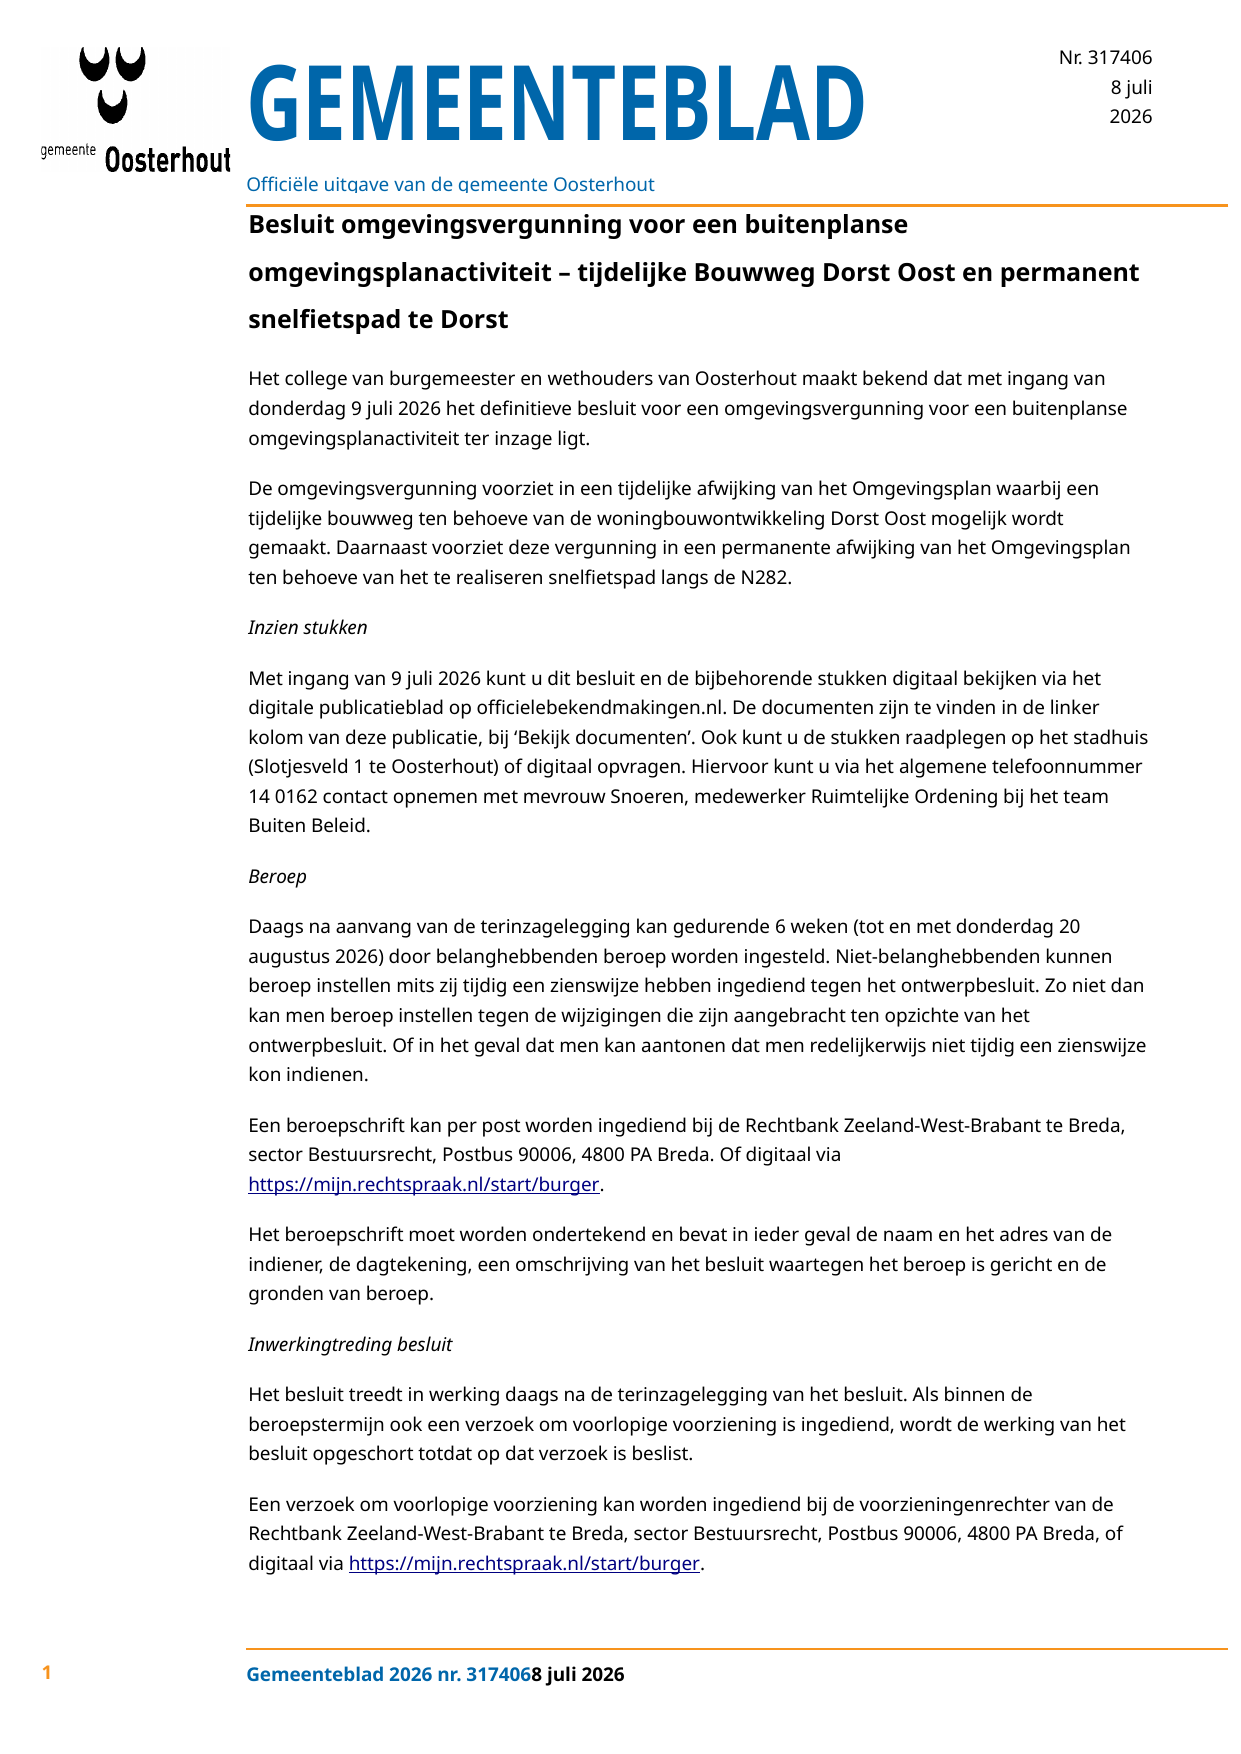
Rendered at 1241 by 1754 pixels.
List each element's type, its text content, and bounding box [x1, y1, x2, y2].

text Daags na aanvang van de terinzagelegging kan gedurende 6 weken (tot en met donderdag 20 augustus 2026) door belanghebbenden beroep worden ingesteld. Niet-belanghebbenden kunnen beroep instellen mits zij tijdig een zienswijze hebben ingediend tegen het ontwerpbesluit. Zo niet dan kan men beroep instellen tegen de wijzigingen die zijn aangebracht ten opzichte van het ontwerpbesluit. Of in het geval dat men kan aantonen dat men redelijkerwijs niet tijdig een zienswijze kon indienen. [248, 913, 1152, 1087]
text Het college van burgemeester en wethouders van Oosterhout maakt bekend dat met ingang van donderdag 9 juli 2026 het definitieve besluit voor een omgevingsvergunning voor een buitenplanse omgevingsplanactiviteit ter inzage ligt. [248, 366, 1152, 450]
text De omgevingsvergunning voorziet in een tijdelijke afwijking van het Omgevingsplan waarbij een tijdelijke bouwweg ten behoeve van de woningbouwontwikkeling Dorst Oost mogelijk wordt gemaakt. Daarnaast voorziet deze vergunning in een permanente afwijking van het Omgevingsplan ten behoeve van het te realiseren snelfietspad langs de N282. [248, 475, 1152, 589]
text Met ingang van 9 juli 2026 kunt u dit besluit en de bijbehorende stukken digitaal bekijken via het digitale publicatieblad op officielebekendmakingen.nl. De documenten zijn te vinden in de linker kolom van deze publicatie, bij ‘Bekijk documenten’. Ook kunt u de stukken raadplegen op het stadhuis (Slotjesveld 1 te Oosterhout) of digitaal opvragen. Hiervoor kunt u via het algemene telefoonnummer 14 0162 contact opnemen met mevrouw Snoeren, medewerker Ruimtelijke Ordening bij het team Buiten Beleid. [248, 665, 1152, 838]
text Beroep [248, 863, 1152, 889]
text Inzien stukken [248, 614, 1152, 640]
text Besluit omgevingsvergunning voor een buitenplanse omgevingsplanactiviteit – tijdelijke Bouwweg Dorst Oost en permanent snelfietspad te Dorst [248, 207, 1152, 336]
text Inwerkingtreding besluit [248, 1331, 1152, 1357]
text Het beroepschrift moet worden ondertekend en bevat in ieder geval de naam en het adres van de indiener, de dagtekening, een omschrijving van het besluit waartegen het beroep is gericht en de gronden van beroep. [248, 1221, 1152, 1306]
picture [41, 47, 231, 172]
text Het besluit treedt in werking daags na de terinzagelegging van het besluit. Als binnen de beroepstermijn ook een verzoek om voorlopige voorziening is ingediend, wordt de werking van het besluit opgeschort totdat op dat verzoek is beslist. [248, 1381, 1152, 1466]
text Een beroepschrift kan per post worden ingediend bij de Rechtbank Zeeland-West-Brabant te Breda, sector Bestuursrecht, Postbus 90006, 4800 PA Breda. Of digitaal via https://mijn.rechtspraak.nl/start/burger. [248, 1112, 1152, 1197]
text Een verzoek om voorlopige voorziening kan worden ingediend bij de voorzieningenrechter van de Rechtbank Zeeland-West-Brabant te Breda, sector Bestuursrecht, Postbus 90006, 4800 PA Breda, of digitaal via https://mijn.rechtspraak.nl/start/burger. [248, 1491, 1152, 1576]
